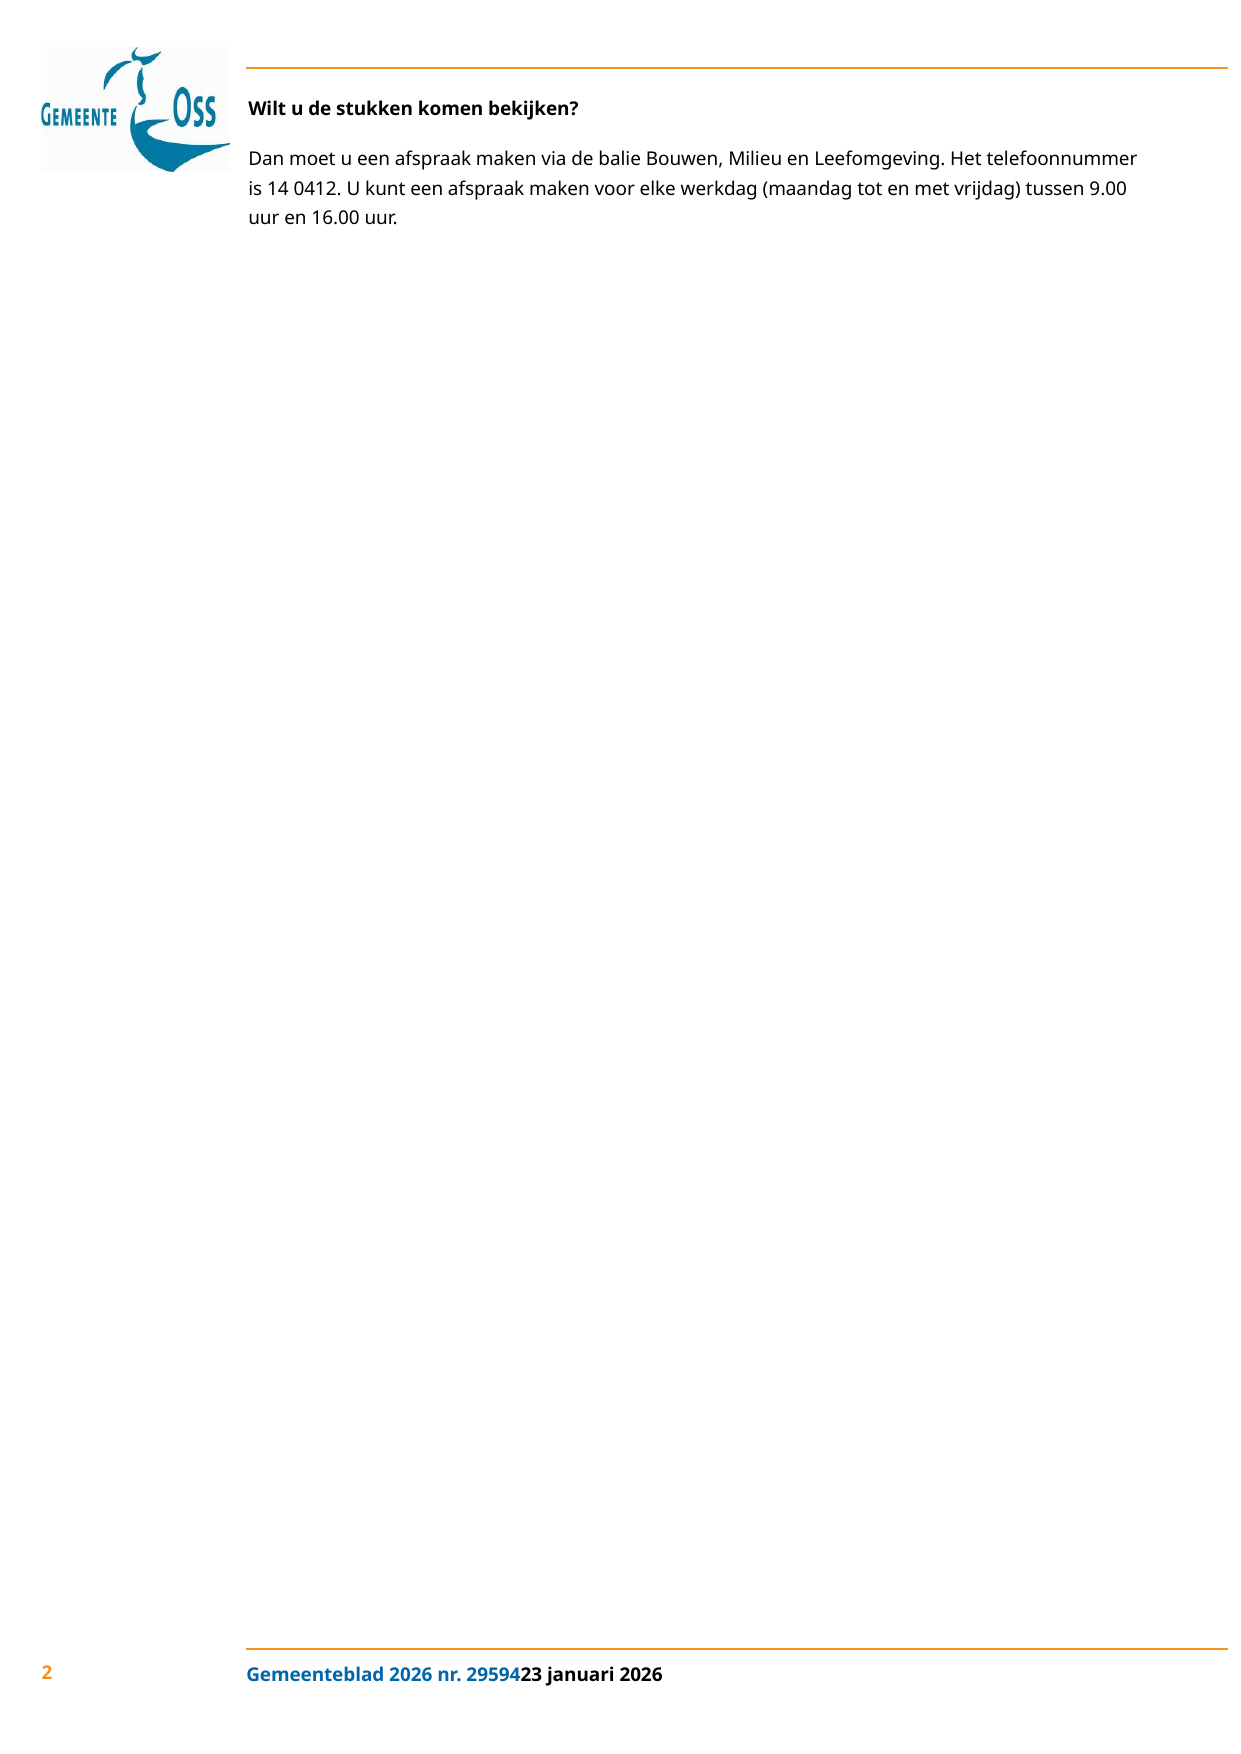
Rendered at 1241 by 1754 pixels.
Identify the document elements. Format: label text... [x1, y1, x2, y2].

text Wilt u de stukken komen bekijken? [248, 95, 1152, 121]
picture [41, 47, 231, 172]
text Dan moet u een afspraak maken via de balie Bouwen, Milieu en Leefomgeving. Het telefoonnummer is 14 0412. U kunt een afspraak maken voor elke werkdag (maandag tot en met vrijdag) tussen 9.00 uur en 16.00 uur. [248, 145, 1152, 230]
